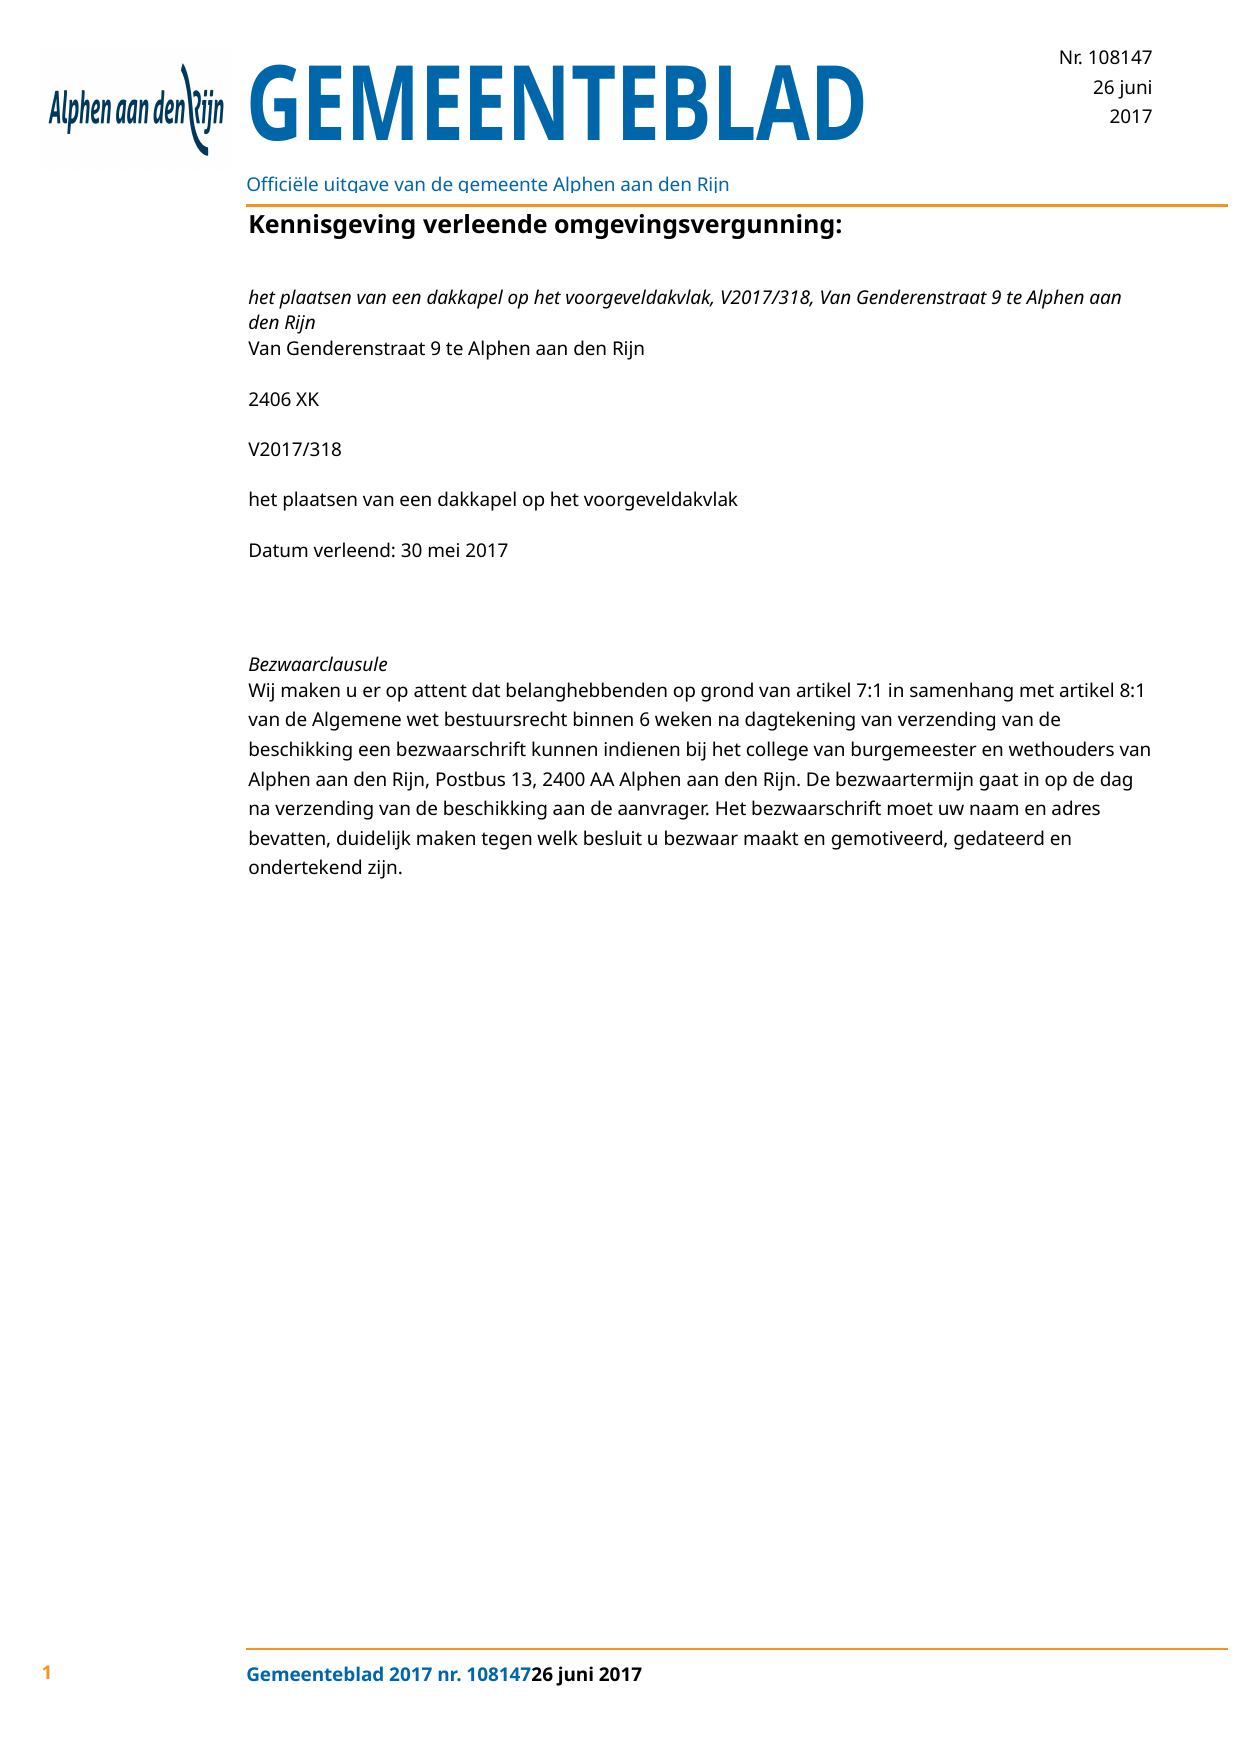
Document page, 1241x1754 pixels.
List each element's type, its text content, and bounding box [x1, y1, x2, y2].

text het plaatsen van een dakkapel op het voorgeveldakvlak [248, 487, 1152, 512]
text Bezwaarclausule [248, 651, 1152, 677]
text het plaatsen van een dakkapel op het voorgeveldakvlak, V2017/318, Van Genderenstraat 9 te Alphen aan den Rijn [248, 284, 1152, 335]
text V2017/318 [248, 436, 1152, 462]
picture [41, 47, 231, 172]
text Wij maken u er op attent dat belanghebbenden op grond van artikel 7:1 in samenhang met artikel 8:1 van de Algemene wet bestuursrecht binnen 6 weken na dagtekening van verzending van de beschikking een bezwaarschrift kunnen indienen bij het college van burgemeester en wethouders van Alphen aan den Rijn, Postbus 13, 2400 AA Alphen aan den Rijn. De bezwaartermijn gaat in op de dag na verzending van de beschikking aan de aanvrager. Het bezwaarschrift moet uw naam en adres bevatten, duidelijk maken tegen welk besluit u bezwaar maakt en gemotiveerd, gedateerd en ondertekend zijn. [248, 677, 1152, 880]
text Van Genderenstraat 9 te Alphen aan den Rijn [248, 335, 1152, 361]
text Kennisgeving verleende omgevingsvergunning: [248, 207, 1152, 241]
text Datum verleend: 30 mei 2017 [248, 537, 1152, 563]
text 2406 XK [248, 386, 1152, 411]
